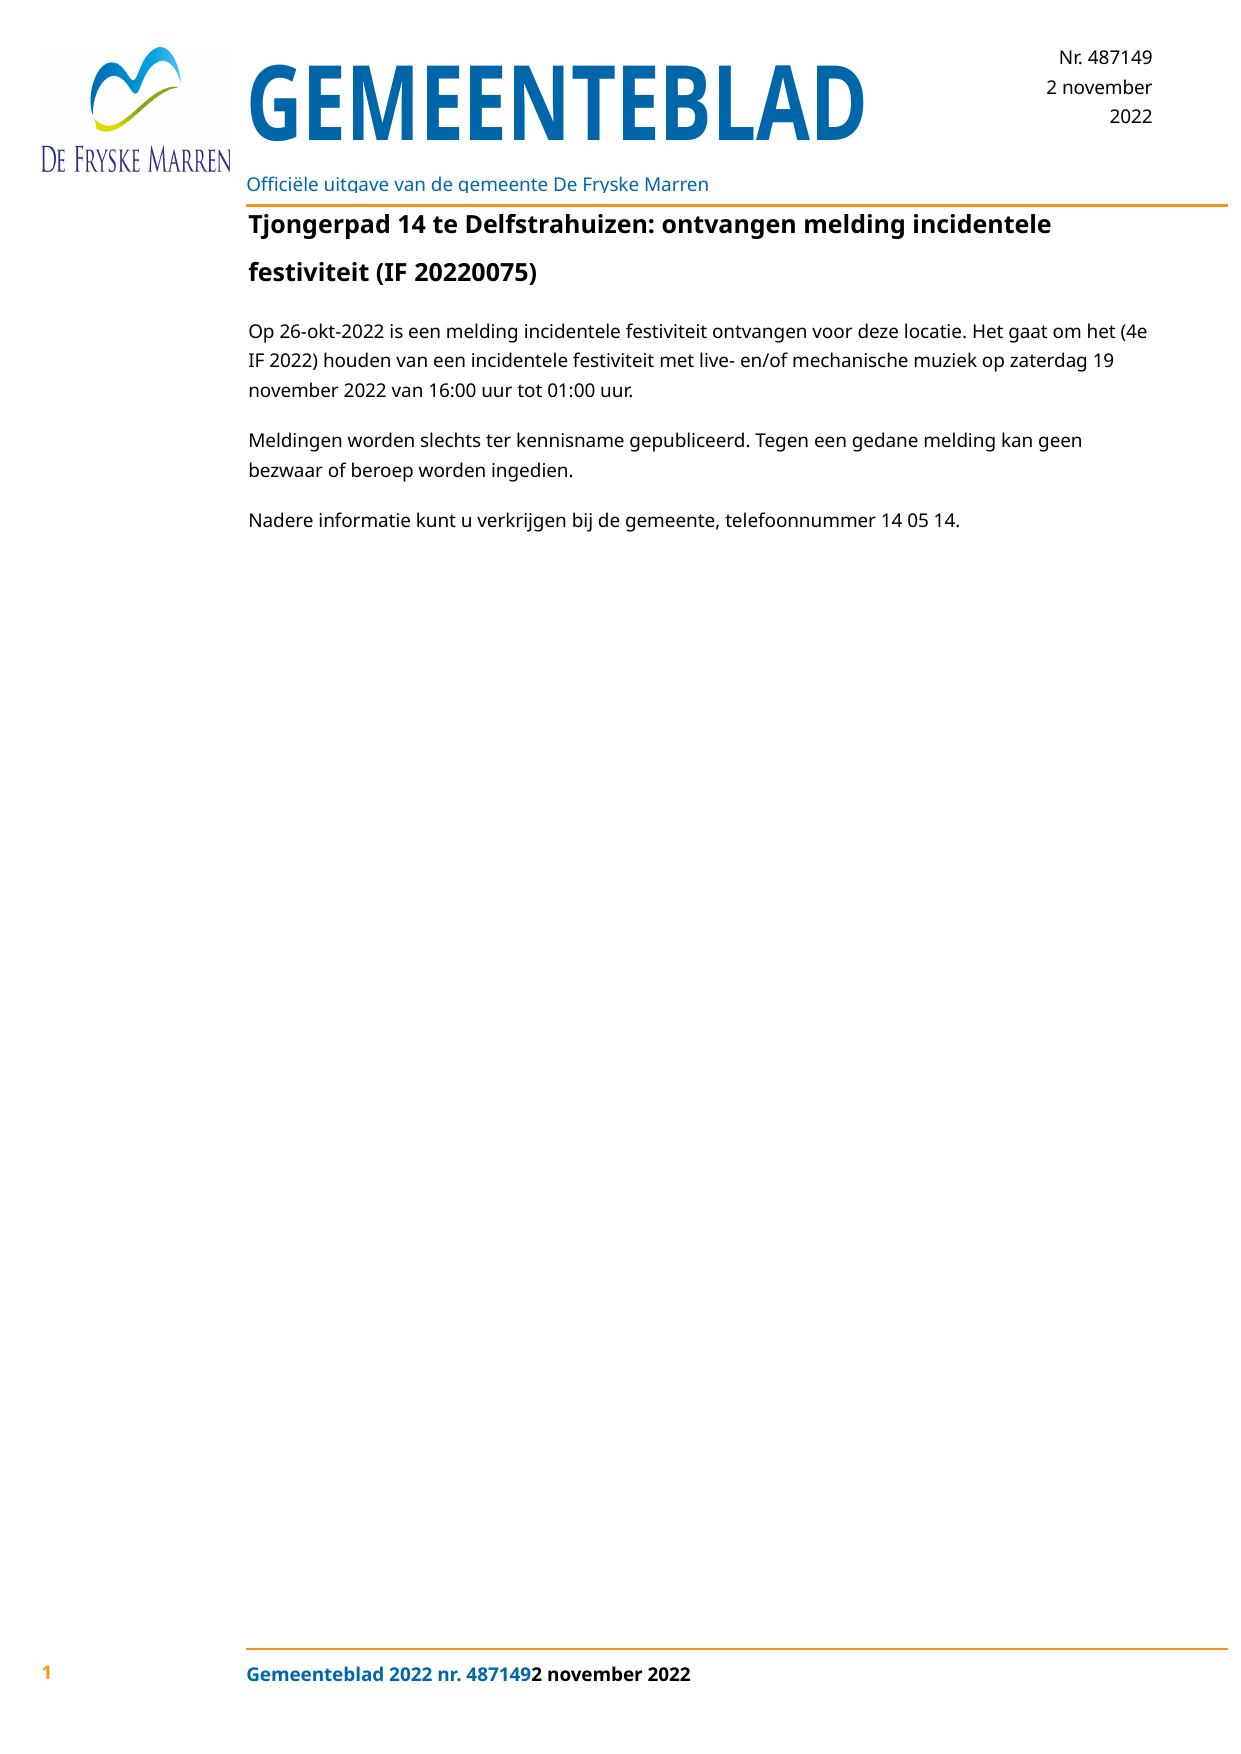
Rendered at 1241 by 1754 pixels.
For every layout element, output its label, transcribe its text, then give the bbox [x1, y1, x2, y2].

text Op 26-okt-2022 is een melding incidentele festiviteit ontvangen voor deze locatie. Het gaat om het (4e IF 2022) houden van een incidentele festiviteit met live- en/of mechanische muziek op zaterdag 19 november 2022 van 16:00 uur tot 01:00 uur. [248, 318, 1152, 403]
text Nadere informatie kunt u verkrijgen bij de gemeente, telefoonnummer 14 05 14. [248, 507, 1152, 533]
text Meldingen worden slechts ter kennisname gepubliceerd. Tegen een gedane melding kan geen bezwaar of beroep worden ingedien. [248, 427, 1152, 483]
picture [41, 47, 231, 172]
text Tjongerpad 14 te Delfstrahuizen: ontvangen melding incidentele festiviteit (IF 20220075) [248, 207, 1152, 288]
